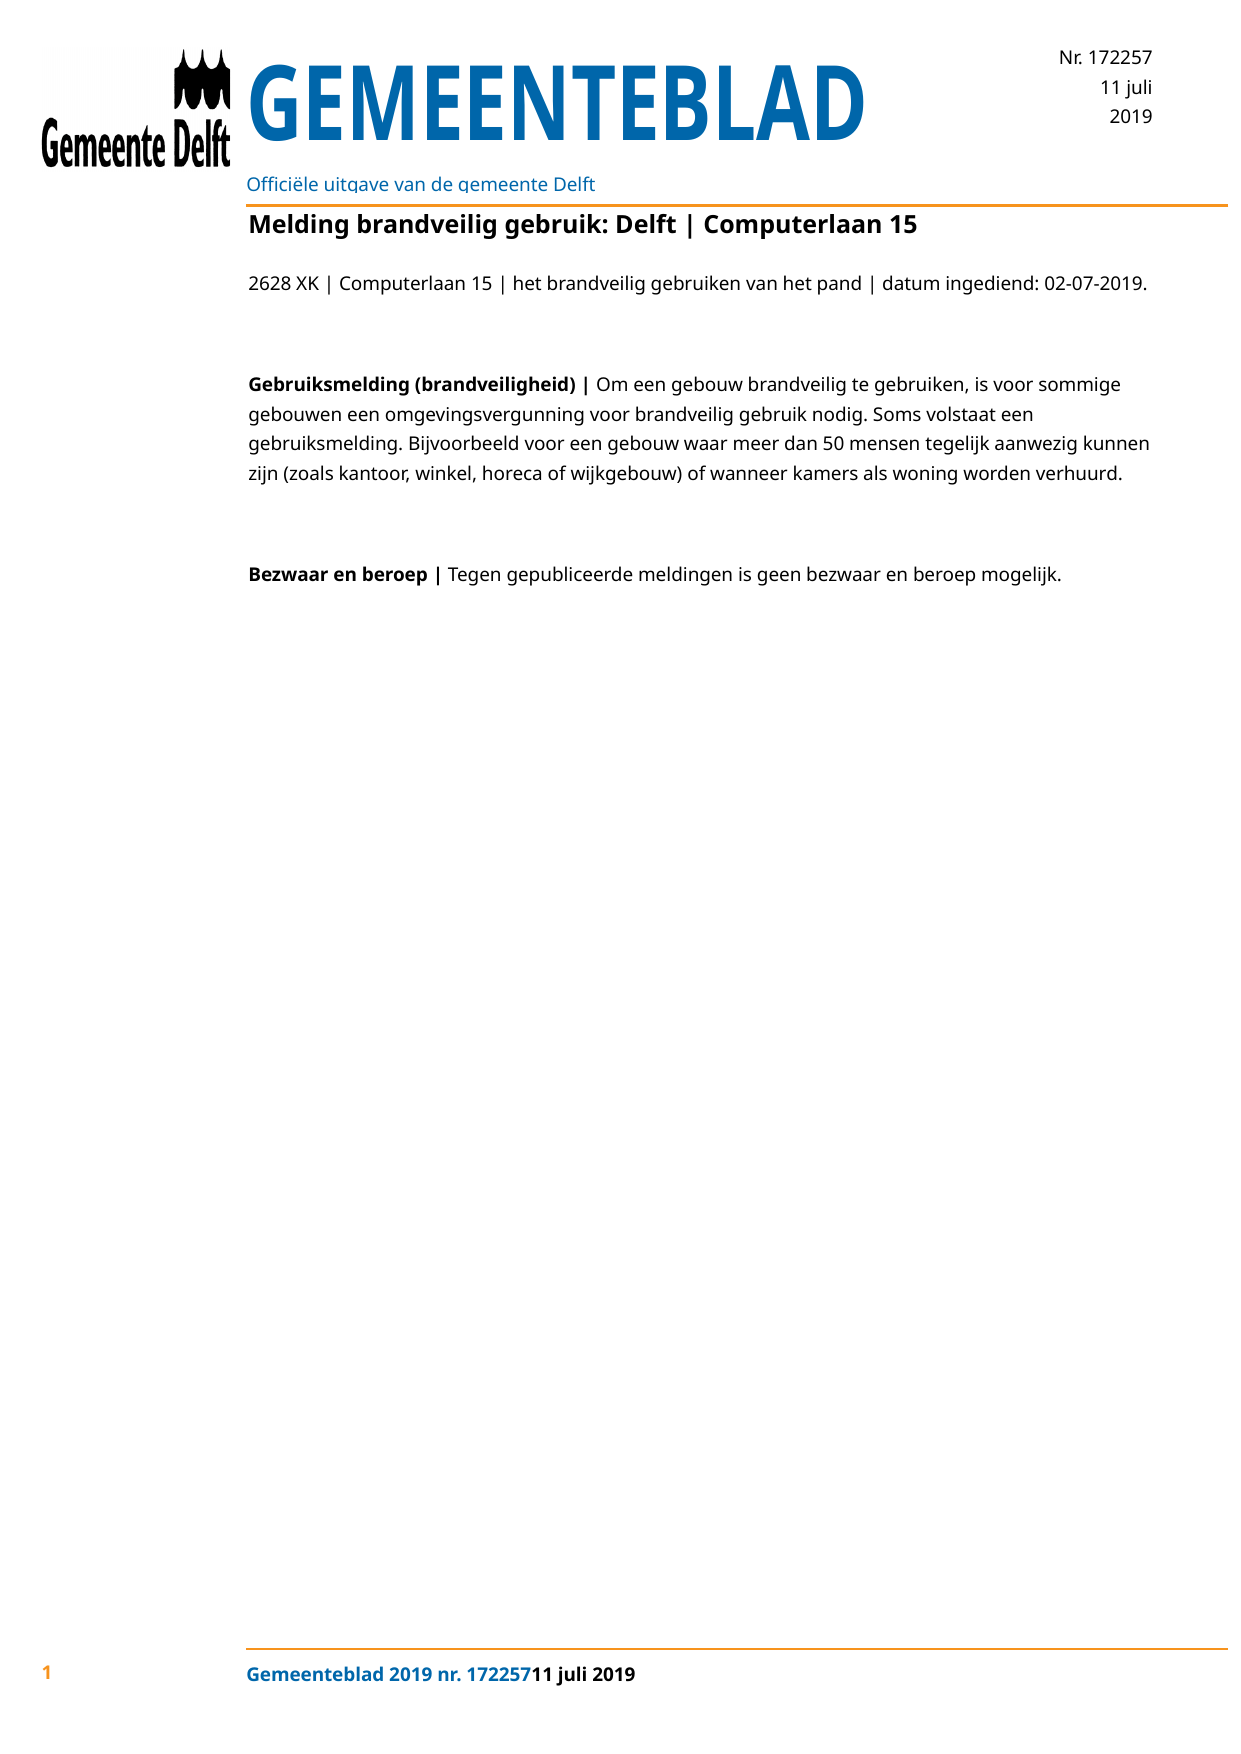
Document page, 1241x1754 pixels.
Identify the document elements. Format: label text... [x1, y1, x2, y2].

picture [41, 47, 231, 172]
text Gebruiksmelding (brandveiligheid) | Om een gebouw brandveilig te gebruiken, is voor sommige gebouwen een omgevingsvergunning voor brandveilig gebruik nodig. Soms volstaat een gebruiksmelding. Bijvoorbeeld voor een gebouw waar meer dan 50 mensen tegelijk aanwezig kunnen zijn (zoals kantoor, winkel, horeca of wijkgebouw) of wanneer kamers als woning worden verhuurd. [248, 371, 1152, 486]
text 2628 XK | Computerlaan 15 | het brandveilig gebruiken van het pand | datum ingediend: 02-07-2019. [248, 270, 1152, 296]
text Melding brandveilig gebruik: Delft | Computerlaan 15 [248, 207, 1152, 241]
text Bezwaar en beroep | Tegen gepubliceerde meldingen is geen bezwaar en beroep mogelijk. [248, 561, 1152, 586]
